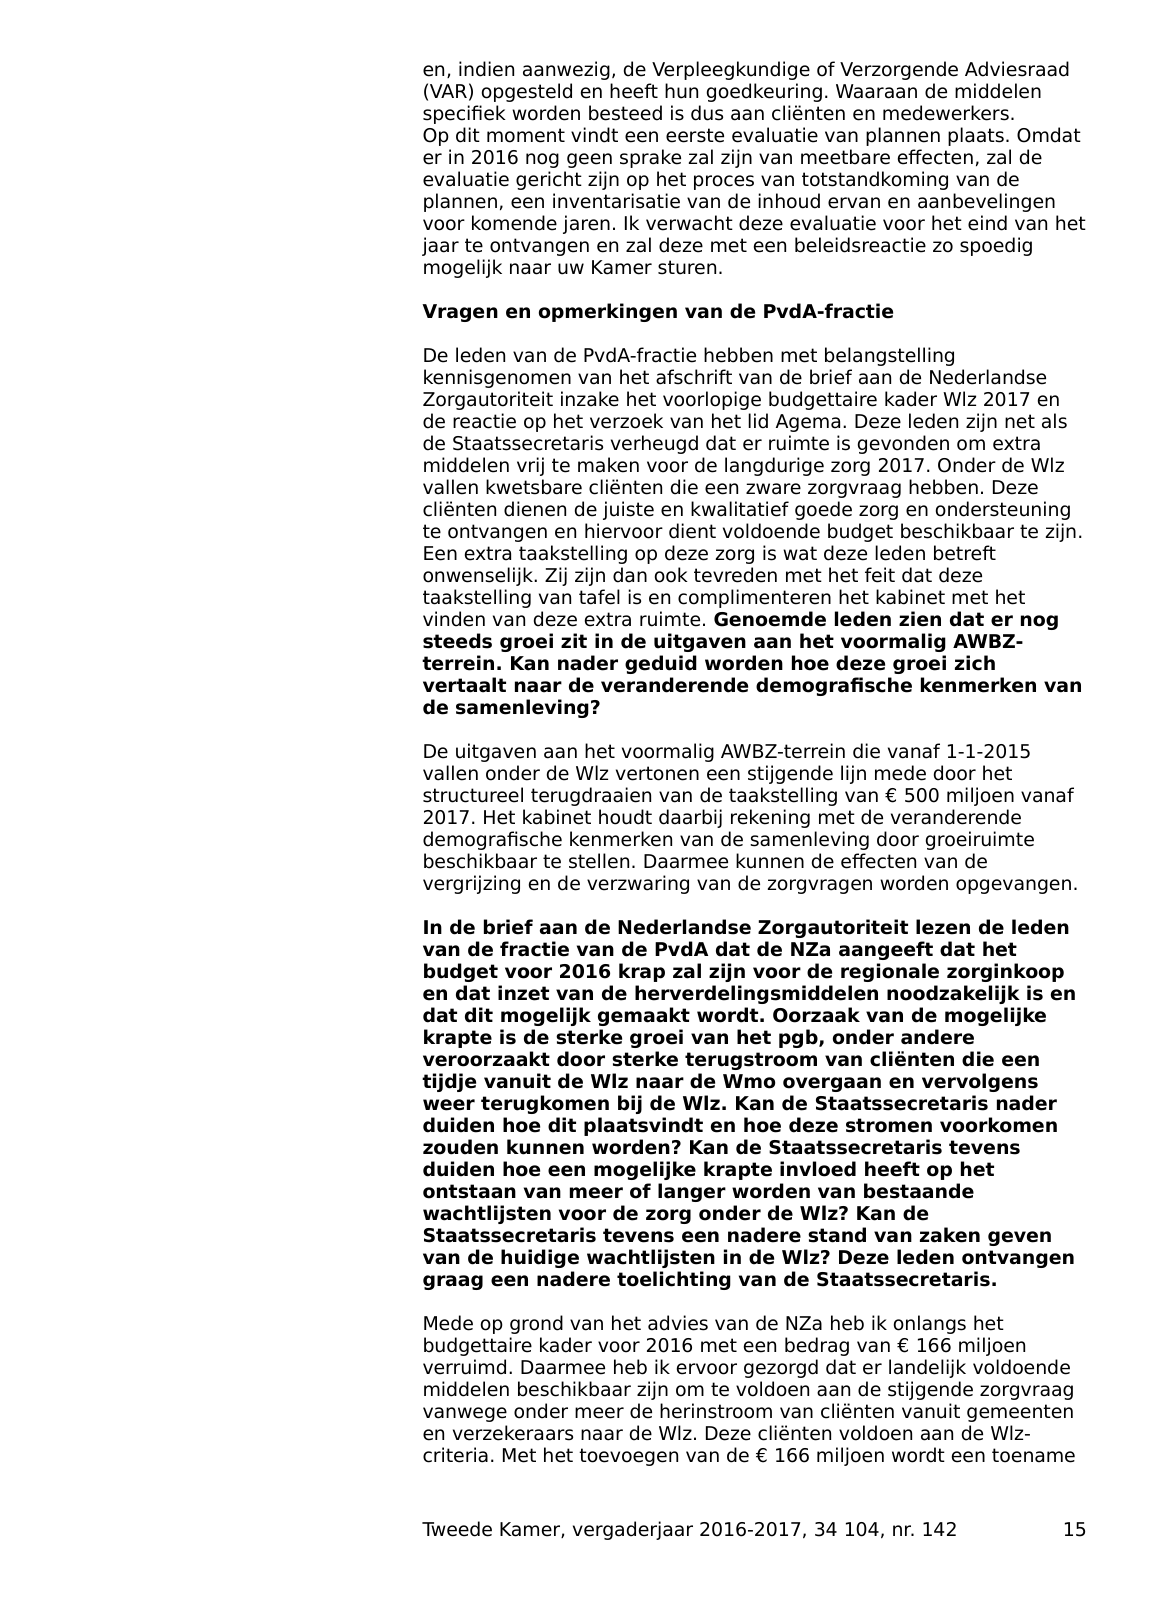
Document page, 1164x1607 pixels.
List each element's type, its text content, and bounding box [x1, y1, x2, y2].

subtitle Vragen en opmerkingen van de PvdA-fractie [422, 301, 1087, 323]
text en, indien aanwezig, de Verpleegkundige of Verzorgende Adviesraad (VAR) opgesteld en heeft hun goedkeuring. Waaraan de middelen specifiek worden besteed is dus aan cliënten en medewerkers. [422, 59, 1087, 125]
text De uitgaven aan het voormalig AWBZ-terrein die vanaf 1-1-2015 vallen onder de Wlz vertonen een stijgende lijn mede door het structureel terugdraaien van de taakstelling van € 500 miljoen vanaf 2017. Het kabinet houdt daarbij rekening met de veranderende demografische kenmerken van de samenleving door groeiruimte beschikbaar te stellen. Daarmee kunnen de effecten van de vergrijzing en de verzwaring van de zorgvragen worden opgevangen. [422, 741, 1087, 895]
text Op dit moment vindt een eerste evaluatie van plannen plaats. Omdat er in 2016 nog geen sprake zal zijn van meetbare effecten, zal de evaluatie gericht zijn op het proces van totstandkoming van de plannen, een inventarisatie van de inhoud ervan en aanbevelingen voor komende jaren. Ik verwacht deze evaluatie voor het eind van het jaar te ontvangen en zal deze met een beleidsreactie zo spoedig mogelijk naar uw Kamer sturen. [422, 125, 1087, 279]
text Mede op grond van het advies van de NZa heb ik onlangs het budgettaire kader voor 2016 met een bedrag van € 166 miljoen verruimd. Daarmee heb ik ervoor gezorgd dat er landelijk voldoende middelen beschikbaar zijn om te voldoen aan de stijgende zorgvraag vanwege onder meer de herinstroom van cliënten vanuit gemeenten en verzekeraars naar de Wlz. Deze cliënten voldoen aan de Wlz-criteria. Met het toevoegen van de € 166 miljoen wordt een toename [422, 1313, 1087, 1467]
text De leden van de PvdA-fractie hebben met belangstelling kennisgenomen van het afschrift van de brief aan de Nederlandse Zorgautoriteit inzake het voorlopige budgettaire kader Wlz 2017 en de reactie op het verzoek van het lid Agema. Deze leden zijn net als de Staatssecretaris verheugd dat er ruimte is gevonden om extra middelen vrij te maken voor de langdurige zorg 2017. Onder de Wlz vallen kwetsbare cliënten die een zware zorgvraag hebben. Deze cliënten dienen de juiste en kwalitatief goede zorg en ondersteuning te ontvangen en hiervoor dient voldoende budget beschikbaar te zijn. Een extra taakstelling op deze zorg is wat deze leden betreft onwenselijk. Zij zijn dan ook tevreden met het feit dat deze taakstelling van tafel is en complimenteren het kabinet met het vinden van deze extra ruimte. Genoemde leden zien dat er nog steeds groei zit in de uitgaven aan het voormalig AWBZ-terrein. Kan nader geduid worden hoe deze groei zich vertaalt naar de veranderende demografische kenmerken van de samenleving? [422, 345, 1087, 719]
text In de brief aan de Nederlandse Zorgautoriteit lezen de leden van de fractie van de PvdA dat de NZa aangeeft dat het budget voor 2016 krap zal zijn voor de regionale zorginkoop en dat inzet van de herverdelingsmiddelen noodzakelijk is en dat dit mogelijk gemaakt wordt. Oorzaak van de mogelijke krapte is de sterke groei van het pgb, onder andere veroorzaakt door sterke terugstroom van cliënten die een tijdje vanuit de Wlz naar de Wmo overgaan en vervolgens weer terugkomen bij de Wlz. Kan de Staatssecretaris nader duiden hoe dit plaatsvindt en hoe deze stromen voorkomen zouden kunnen worden? Kan de Staatssecretaris tevens duiden hoe een mogelijke krapte invloed heeft op het ontstaan van meer of langer worden van bestaande wachtlijsten voor de zorg onder de Wlz? Kan de Staatssecretaris tevens een nadere stand van zaken geven van de huidige wachtlijsten in de Wlz? Deze leden ontvangen graag een nadere toelichting van de Staatssecretaris. [422, 917, 1087, 1291]
